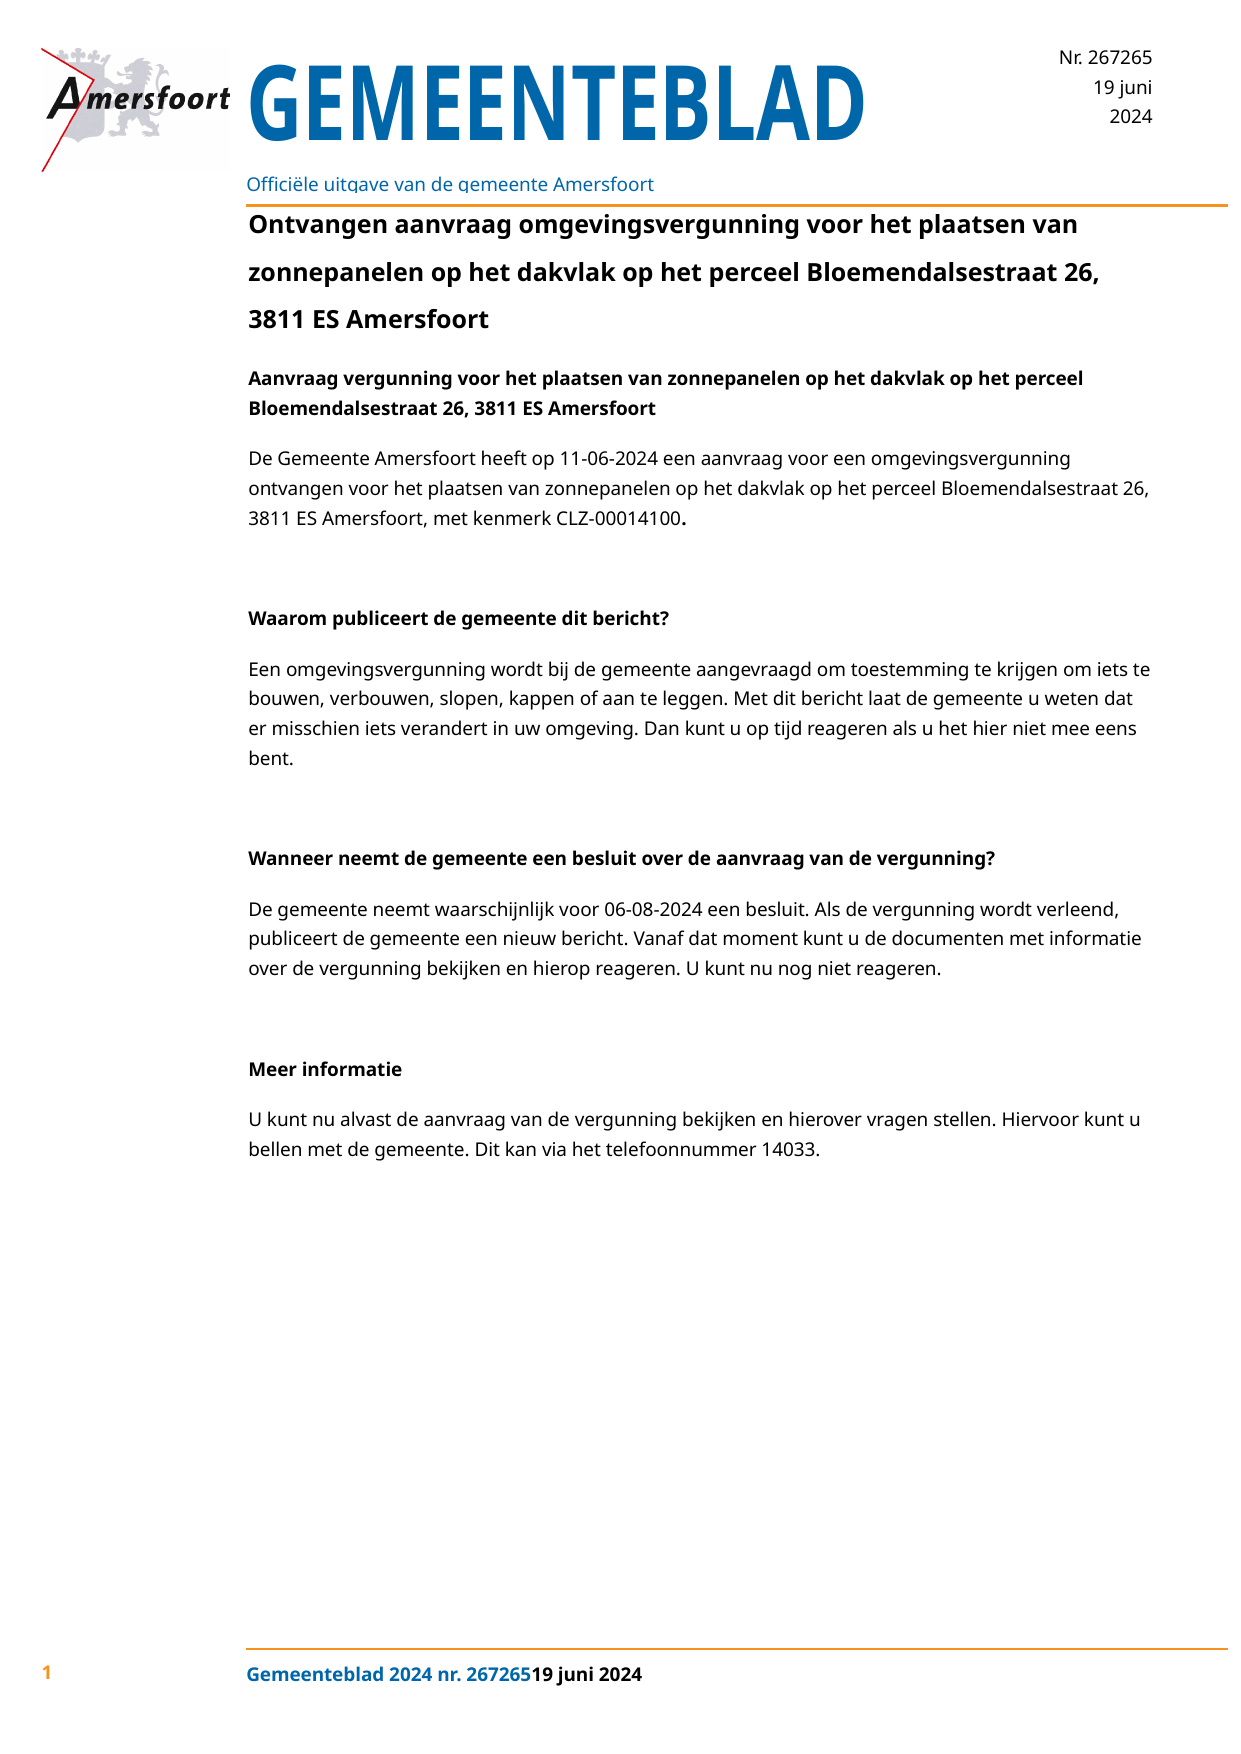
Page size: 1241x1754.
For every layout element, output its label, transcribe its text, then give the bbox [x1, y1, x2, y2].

text De Gemeente Amersfoort heeft op 11-06-2024 een aanvraag voor een omgevingsvergunning ontvangen voor het plaatsen van zonnepanelen op het dakvlak op het perceel Bloemendalsestraat 26, 3811 ES Amersfoort, met kenmerk CLZ-00014100. [248, 446, 1152, 530]
text De gemeente neemt waarschijnlijk voor 06-08-2024 een besluit. Als de vergunning wordt verleend, publiceert de gemeente een nieuw bericht. Vanaf dat moment kunt u de documenten met informatie over de vergunning bekijken en hierop reageren. U kunt nu nog niet reageren. [248, 896, 1152, 981]
text Aanvraag vergunning voor het plaatsen van zonnepanelen op het dakvlak op het perceel Bloemendalsestraat 26, 3811 ES Amersfoort [248, 366, 1152, 421]
text U kunt nu alvast de aanvraag van de vergunning bekijken en hierover vragen stellen. Hiervoor kunt u bellen met de gemeente. Dit kan via het telefoonnummer 14033. [248, 1106, 1152, 1162]
text Meer informatie [248, 1056, 1152, 1082]
text Wanneer neemt de gemeente een besluit over de aanvraag van de vergunning? [248, 846, 1152, 871]
text Ontvangen aanvraag omgevingsvergunning voor het plaatsen van zonnepanelen op het dakvlak op het perceel Bloemendalsestraat 26, 3811 ES Amersfoort [248, 207, 1152, 336]
text Waarom publiceert de gemeente dit bericht? [248, 606, 1152, 631]
text Een omgevingsvergunning wordt bij de gemeente aangevraagd om toestemming te krijgen om iets te bouwen, verbouwen, slopen, kappen of aan te leggen. Met dit bericht laat de gemeente u weten dat er misschien iets verandert in uw omgeving. Dan kunt u op tijd reageren als u het hier niet mee eens bent. [248, 656, 1152, 770]
picture [41, 47, 231, 172]
